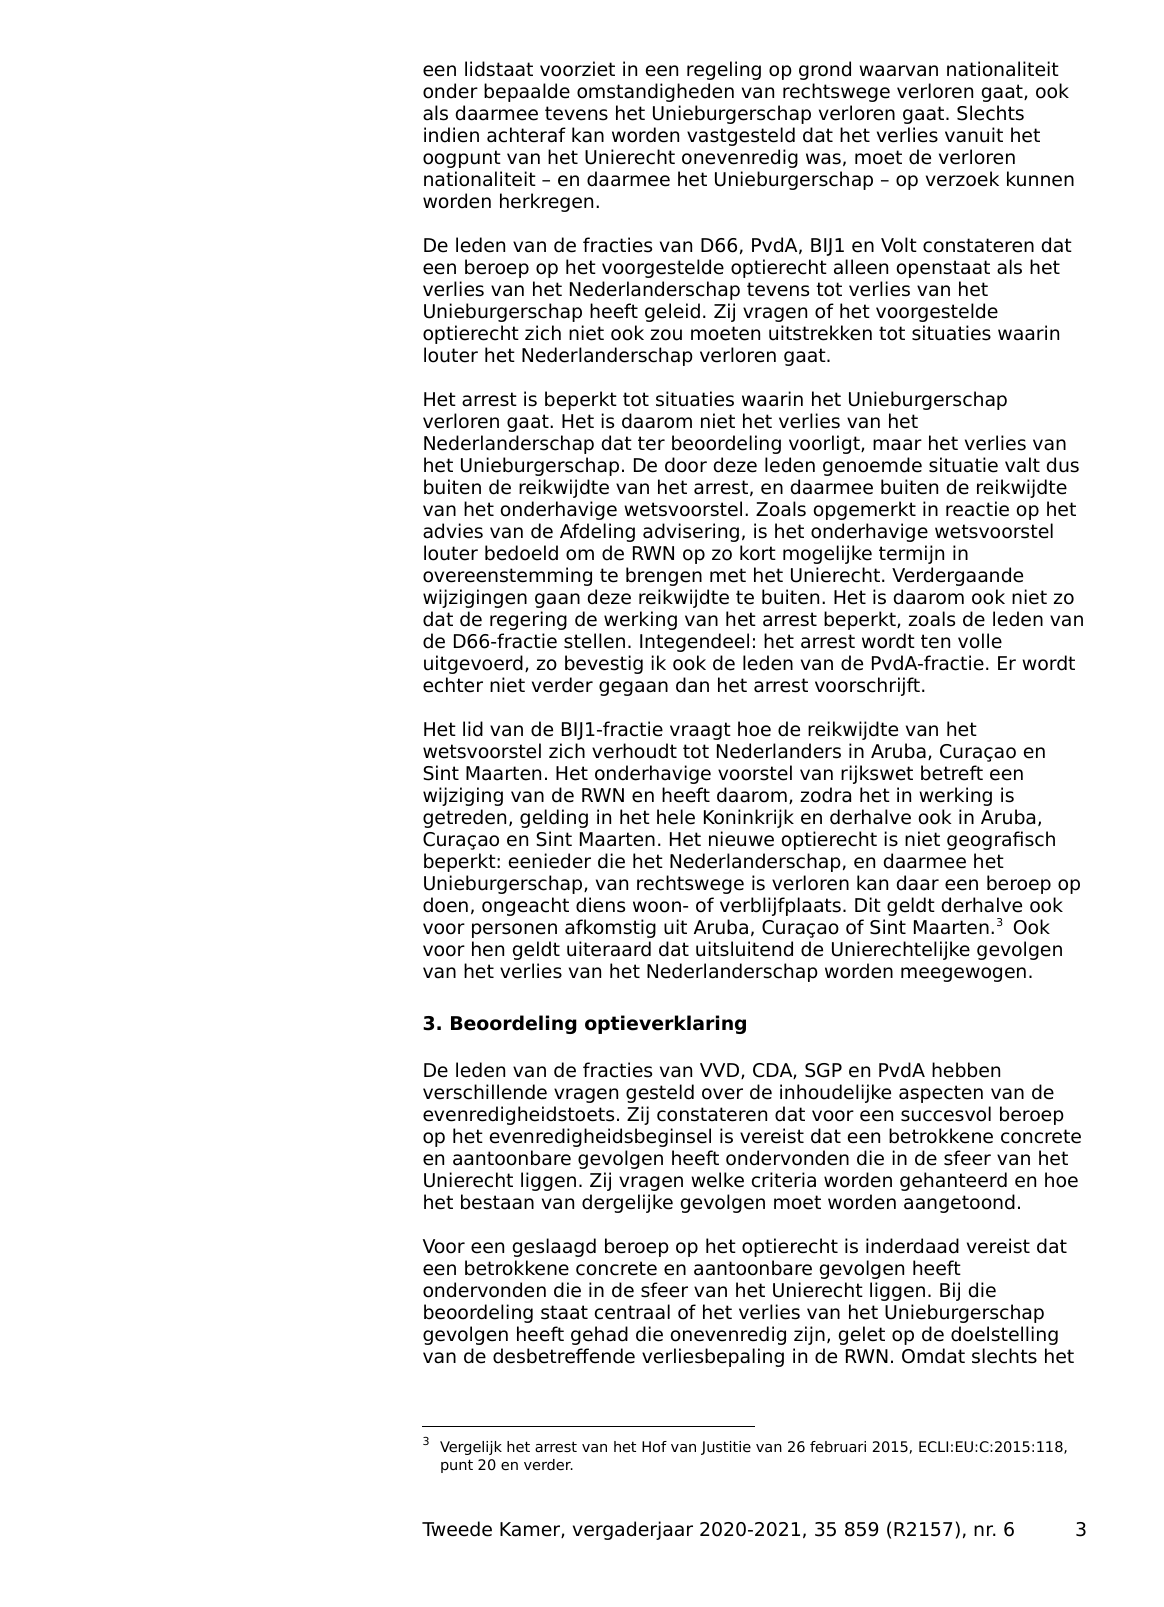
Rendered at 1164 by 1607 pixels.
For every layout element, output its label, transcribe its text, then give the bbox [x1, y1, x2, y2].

text Het lid van de BIJ1-fractie vraagt hoe de reikwijdte van het wetsvoorstel zich verhoudt tot Nederlanders in Aruba, Curaçao en Sint Maarten. Het onderhavige voorstel van rijkswet betreft een wijziging van de RWN en heeft daarom, zodra het in werking is getreden, gelding in het hele Koninkrijk en derhalve ook in Aruba, Curaçao en Sint Maarten. Het nieuwe optierecht is niet geografisch beperkt: eenieder die het Nederlanderschap, en daarmee het Unieburgerschap, van rechtswege is verloren kan daar een beroep op doen, ongeacht diens woon- of verblijfplaats. Dit geldt derhalve ook voor personen afkomstig uit Aruba, Curaçao of Sint Maarten. Ook voor hen geldt uiteraard dat uitsluitend de Unierechtelijke gevolgen van het verlies van het Nederlanderschap worden meegewogen. [422, 719, 1087, 983]
text Het arrest is beperkt tot situaties waarin het Unieburgerschap verloren gaat. Het is daarom niet het verlies van het Nederlanderschap dat ter beoordeling voorligt, maar het verlies van het Unieburgerschap. De door deze leden genoemde situatie valt dus buiten de reikwijdte van het arrest, en daarmee buiten de reikwijdte van het onderhavige wetsvoorstel. Zoals opgemerkt in reactie op het advies van de Afdeling advisering, is het onderhavige wetsvoorstel louter bedoeld om de RWN op zo kort mogelijke termijn in overeenstemming te brengen met het Unierecht. Verdergaande wijzigingen gaan deze reikwijdte te buiten. Het is daarom ook niet zo dat de regering de werking van het arrest beperkt, zoals de leden van de D66-fractie stellen. Integendeel: het arrest wordt ten volle uitgevoerd, zo bevestig ik ook de leden van de PvdA-fractie. Er wordt echter niet verder gegaan dan het arrest voorschrijft. [422, 389, 1087, 697]
subtitle 3. Beoordeling optieverklaring [422, 1013, 1087, 1035]
text De leden van de fracties van D66, PvdA, BIJ1 en Volt constateren dat een beroep op het voorgestelde optierecht alleen openstaat als het verlies van het Nederlanderschap tevens tot verlies van het Unieburgerschap heeft geleid. Zij vragen of het voorgestelde optierecht zich niet ook zou moeten uitstrekken tot situaties waarin louter het Nederlanderschap verloren gaat. [422, 235, 1087, 367]
text Voor een geslaagd beroep op het optierecht is inderdaad vereist dat een betrokkene concrete en aantoonbare gevolgen heeft ondervonden die in de sfeer van het Unierecht liggen. Bij die beoordeling staat centraal of het verlies van het Unieburgerschap gevolgen heeft gehad die onevenredig zijn, gelet op de doelstelling van de desbetreffende verliesbepaling in de RWN. Omdat slechts het [422, 1236, 1087, 1368]
text een lidstaat voorziet in een regeling op grond waarvan nationaliteit onder bepaalde omstandigheden van rechtswege verloren gaat, ook als daarmee tevens het Unieburgerschap verloren gaat. Slechts indien achteraf kan worden vastgesteld dat het verlies vanuit het oogpunt van het Unierecht onevenredig was, moet de verloren nationaliteit – en daarmee het Unieburgerschap – op verzoek kunnen worden herkregen. [422, 59, 1087, 213]
text De leden van de fracties van VVD, CDA, SGP en PvdA hebben verschillende vragen gesteld over de inhoudelijke aspecten van de evenredigheidstoets. Zij constateren dat voor een succesvol beroep op het evenredigheidsbeginsel is vereist dat een betrokkene concrete en aantoonbare gevolgen heeft ondervonden die in de sfeer van het Unierecht liggen. Zij vragen welke criteria worden gehanteerd en hoe het bestaan van dergelijke gevolgen moet worden aangetoond. [422, 1060, 1087, 1214]
text Vergelijk het arrest van het Hof van Justitie van 26 februari 2015, ECLI:EU:C:2015:118, punt 20 en verder. [422, 1435, 1087, 1474]
